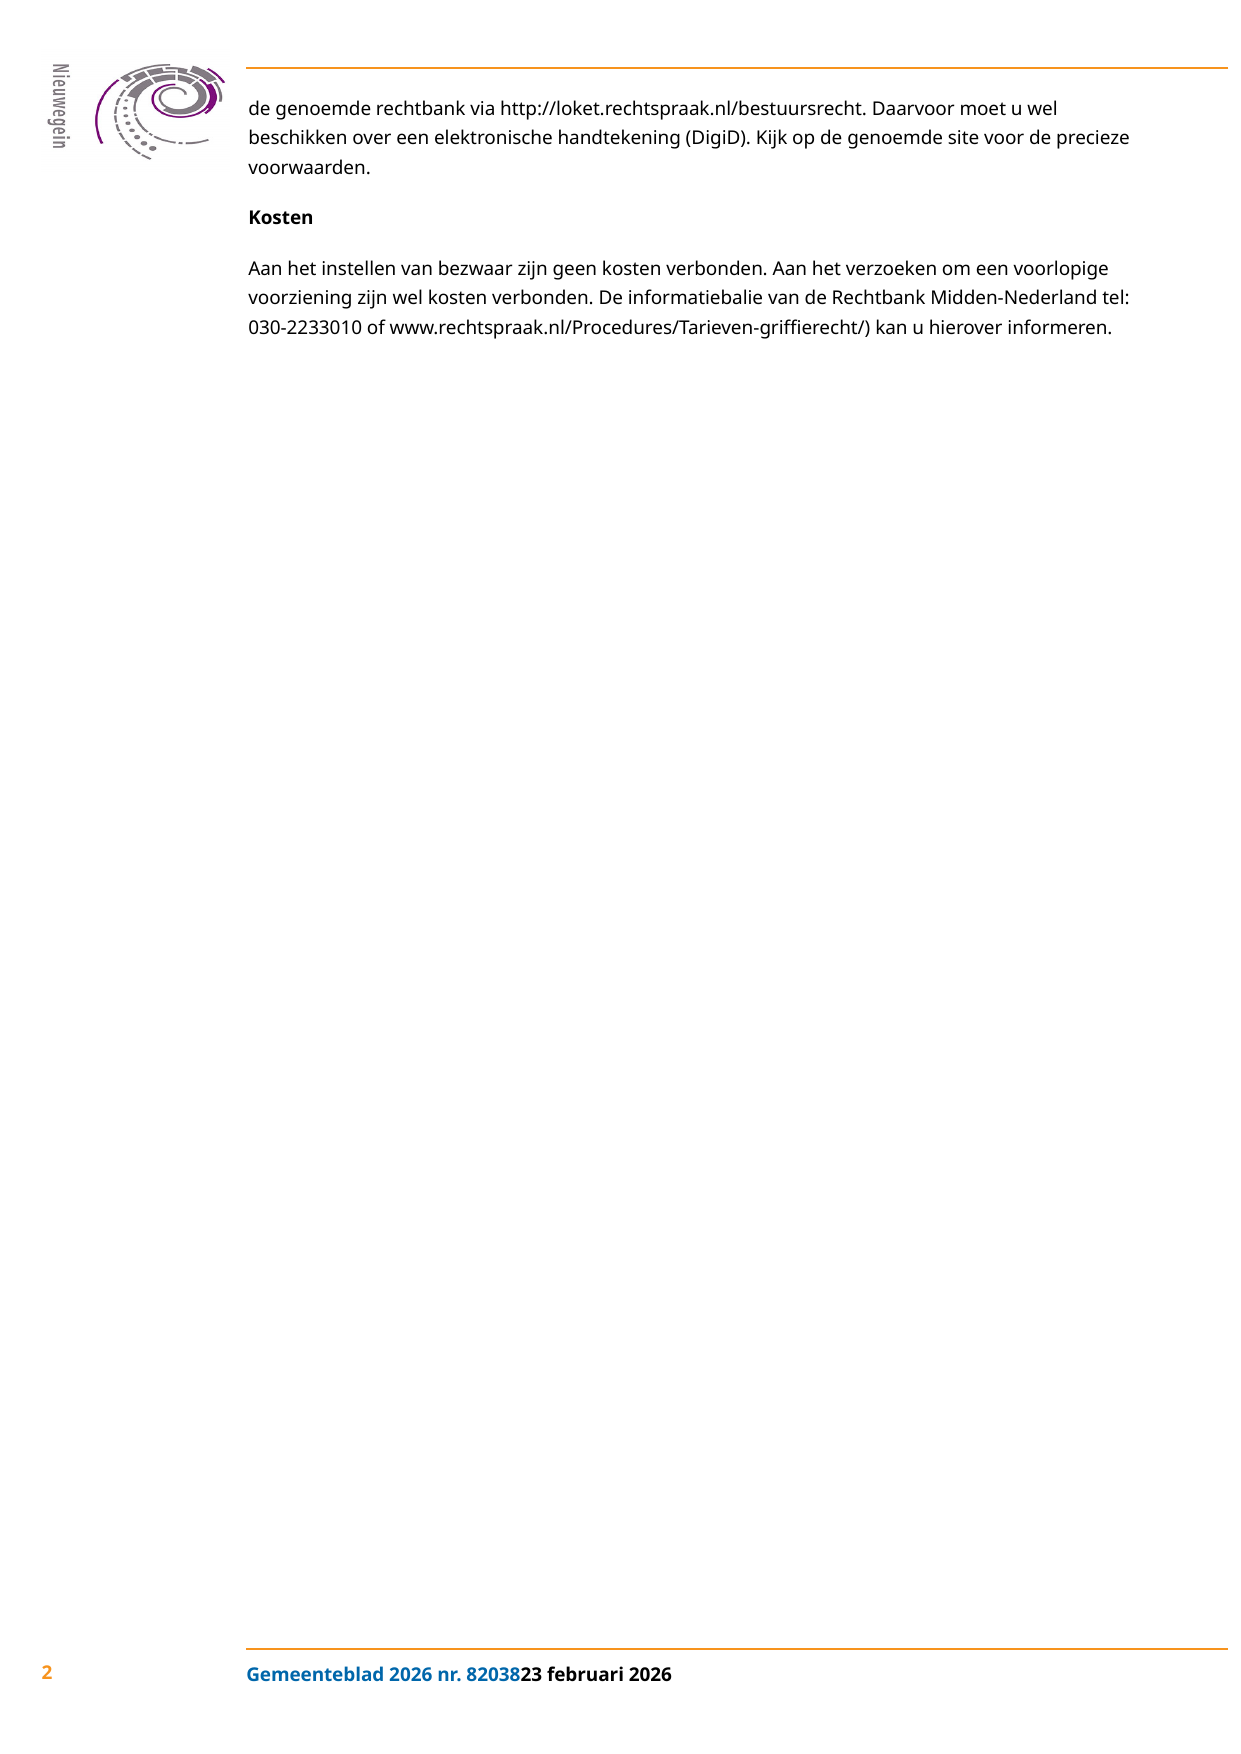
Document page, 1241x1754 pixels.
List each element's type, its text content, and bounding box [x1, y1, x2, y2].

text Kosten [248, 204, 1152, 230]
text Aan het instellen van bezwaar zijn geen kosten verbonden. Aan het verzoeken om een voorlopige voorziening zijn wel kosten verbonden. De informatiebalie van de Rechtbank Midden-Nederland tel: 030-2233010 of www.rechtspraak.nl/Procedures/Tarieven-griffierecht/) kan u hierover informeren. [248, 255, 1152, 340]
text de genoemde rechtbank via http://loket.rechtspraak.nl/bestuursrecht. Daarvoor moet u wel beschikken over een elektronische handtekening (DigiD). Kijk op de genoemde site voor de precieze voorwaarden. [248, 95, 1152, 180]
picture [41, 47, 231, 172]
